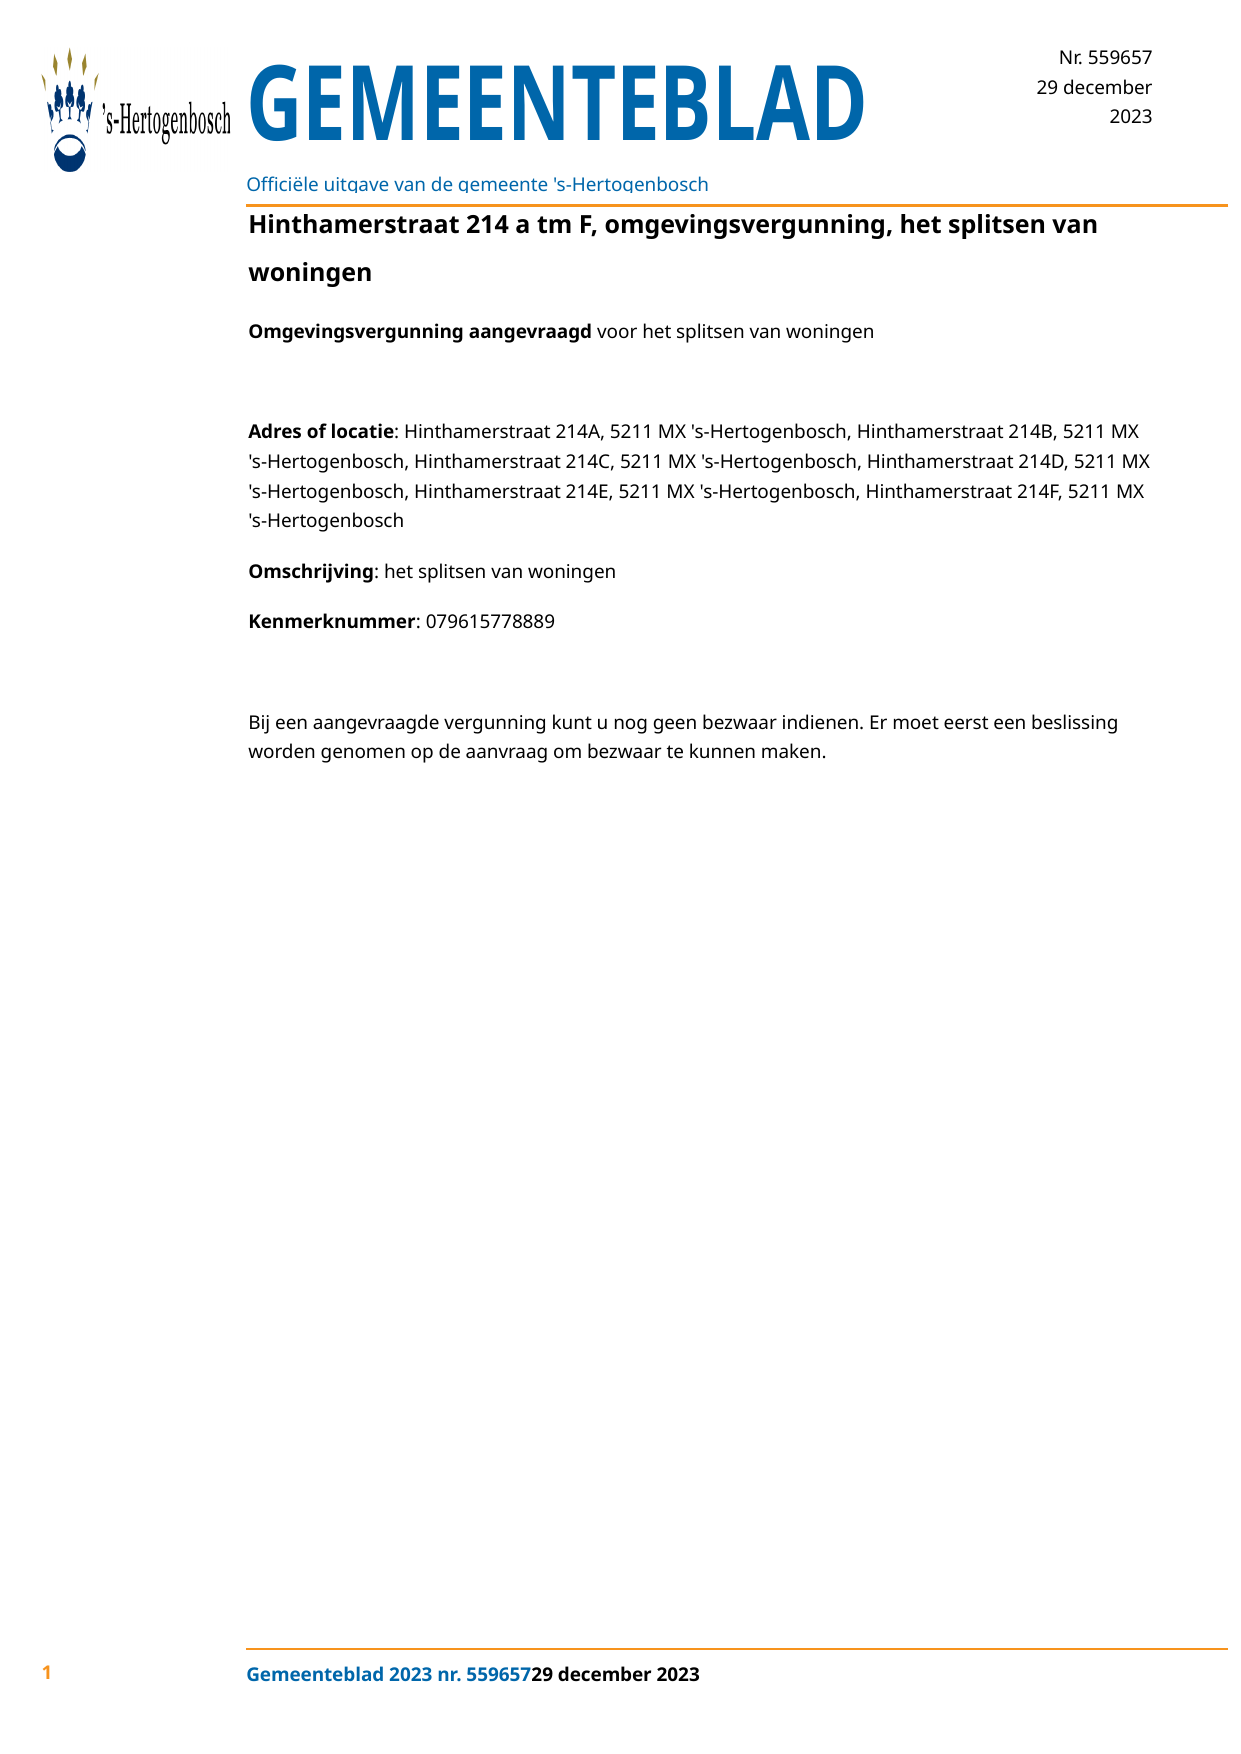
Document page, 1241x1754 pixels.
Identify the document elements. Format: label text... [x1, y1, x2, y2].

picture [41, 47, 231, 172]
text Kenmerknummer: 079615778889 [248, 608, 1152, 634]
text Adres of locatie: Hinthamerstraat 214A, 5211 MX 's-Hertogenbosch, Hinthamerstraat 214B, 5211 MX 's-Hertogenbosch, Hinthamerstraat 214C, 5211 MX 's-Hertogenbosch, Hinthamerstraat 214D, 5211 MX 's-Hertogenbosch, Hinthamerstraat 214E, 5211 MX 's-Hertogenbosch, Hinthamerstraat 214F, 5211 MX 's-Hertogenbosch [248, 419, 1152, 533]
text Hinthamerstraat 214 a tm F, omgevingsvergunning, het splitsen van woningen [248, 207, 1152, 288]
text Omgevingsvergunning aangevraagd voor het splitsen van woningen [248, 318, 1152, 344]
text Bij een aangevraagde vergunning kunt u nog geen bezwaar indienen. Er moet eerst een beslissing worden genomen op de aanvraag om bezwaar te kunnen maken. [248, 709, 1152, 764]
text Omschrijving: het splitsen van woningen [248, 558, 1152, 584]
